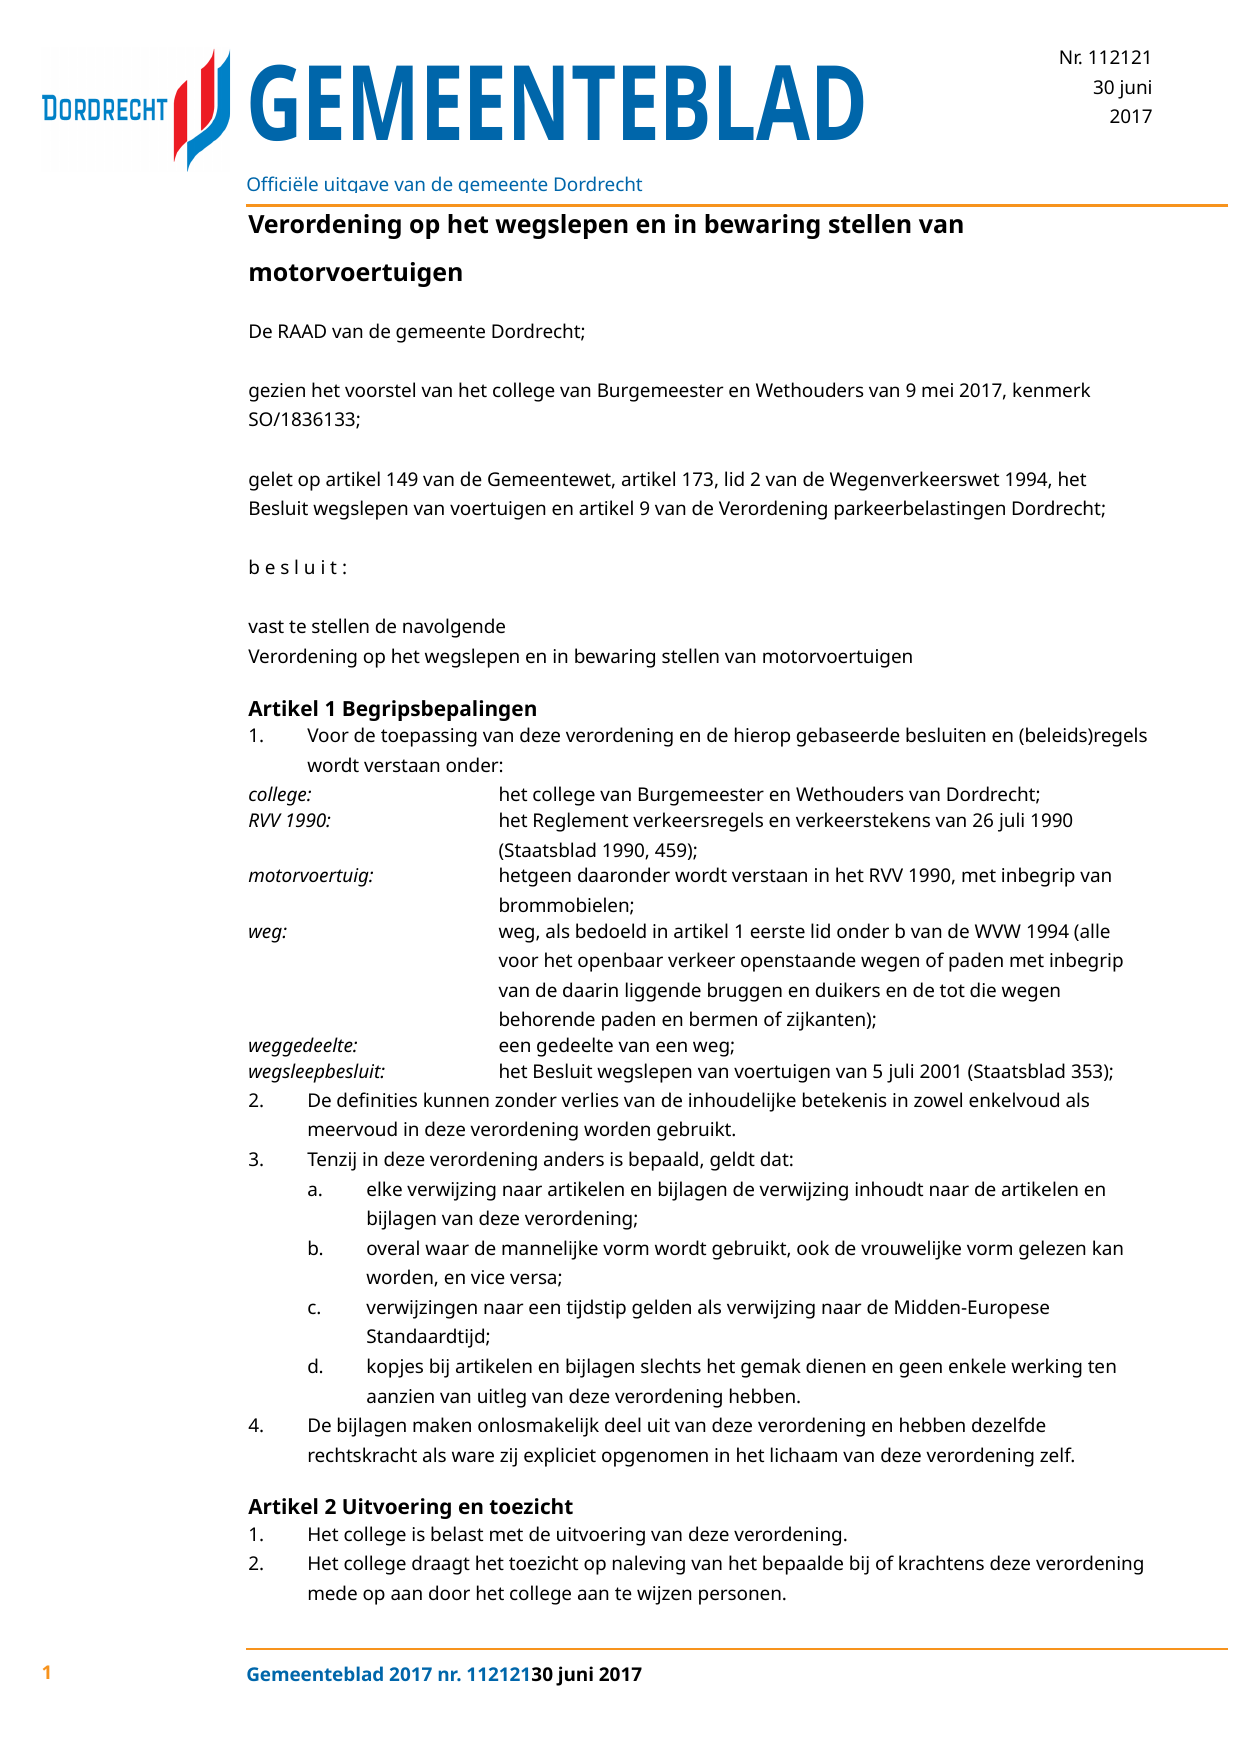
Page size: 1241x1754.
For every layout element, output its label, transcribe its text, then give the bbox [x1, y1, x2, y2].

list verwijzingen naar een tijdstip gelden als verwijzing naar de Midden-Europese Standaardtijd; [307, 1294, 1152, 1349]
list Voor de toepassing van deze verordening en de hierop gebaseerde besluiten en (beleids)regels wordt verstaan onder: [248, 722, 1152, 777]
table_cell motorvoertuig: [248, 863, 498, 918]
list Het college is belast met de uitvoering van deze verordening. [248, 1521, 1152, 1547]
list Het college draagt het toezicht op naleving van het bepaalde bij of krachtens deze verordening mede op aan door het college aan te wijzen personen. [248, 1550, 1152, 1606]
list overal waar de mannelijke vorm wordt gebruikt, ook de vrouwelijke vorm gelezen kan worden, en vice versa; [307, 1235, 1152, 1290]
list elke verwijzing naar artikelen en bijlagen de verwijzing inhoudt naar de artikelen en bijlagen van deze verordening; [307, 1176, 1152, 1231]
table_cell RVV 1990: [248, 807, 498, 862]
list Tenzij in deze verordening anders is bepaald, geldt dat: [248, 1146, 1152, 1172]
table_cell hetgeen daaronder wordt verstaan in het RVV 1990, met inbegrip van brommobielen; [498, 863, 1152, 918]
text b e s l u i t : [248, 554, 1152, 580]
table_cell het Reglement verkeersregels en verkeerstekens van 26 juli 1990 (Staatsblad 1990, 459); [498, 807, 1152, 862]
list kopjes bij artikelen en bijlagen slechts het gemak dienen en geen enkele werking ten aanzien van uitleg van deze verordening hebben. [307, 1353, 1152, 1408]
table_cell weg: [248, 918, 498, 1032]
text Verordening op het wegslepen en in bewaring stellen van motorvoertuigen [248, 207, 1152, 288]
list De bijlagen maken onlosmakelijk deel uit van deze verordening en hebben dezelfde rechtskracht als ware zij expliciet opgenomen in het lichaam van deze verordening zelf. [248, 1412, 1152, 1468]
table_cell wegsleepbesluit: [248, 1058, 498, 1084]
text De RAAD van de gemeente Dordrecht; [248, 318, 1152, 344]
picture [41, 47, 231, 172]
text vast te stellen de navolgende [248, 614, 1152, 639]
text Artikel 1 Begripsbepalingen [248, 694, 1152, 722]
text Artikel 2 Uitvoering en toezicht [248, 1492, 1152, 1521]
table_cell weggedeelte: [248, 1032, 498, 1058]
text gelet op artikel 149 van de Gemeentewet, artikel 173, lid 2 van de Wegenverkeerswet 1994, het Besluit wegslepen van voertuigen en artikel 9 van de Verordening parkeerbelastingen Dordrecht; [248, 466, 1152, 521]
table_header het college van Burgemeester en Wethouders van Dordrecht; [498, 781, 1152, 807]
text Verordening op het wegslepen en in bewaring stellen van motorvoertuigen [248, 643, 1152, 669]
table_header college: [248, 781, 498, 807]
table_cell weg, als bedoeld in artikel 1 eerste lid onder b van de WVW 1994 (alle voor het openbaar verkeer openstaande wegen of paden met inbegrip van de daarin liggende bruggen en duikers en de tot die wegen behorende paden en bermen of zijkanten); [498, 918, 1152, 1032]
table_cell het Besluit wegslepen van voertuigen van 5 juli 2001 (Staatsblad 353); [498, 1058, 1152, 1084]
text gezien het voorstel van het college van Burgemeester en Wethouders van 9 mei 2017, kenmerk SO/1836133; [248, 377, 1152, 432]
list De definities kunnen zonder verlies van de inhoudelijke betekenis in zowel enkelvoud als meervoud in deze verordening worden gebruikt. [248, 1087, 1152, 1142]
table_cell een gedeelte van een weg; [498, 1032, 1152, 1058]
